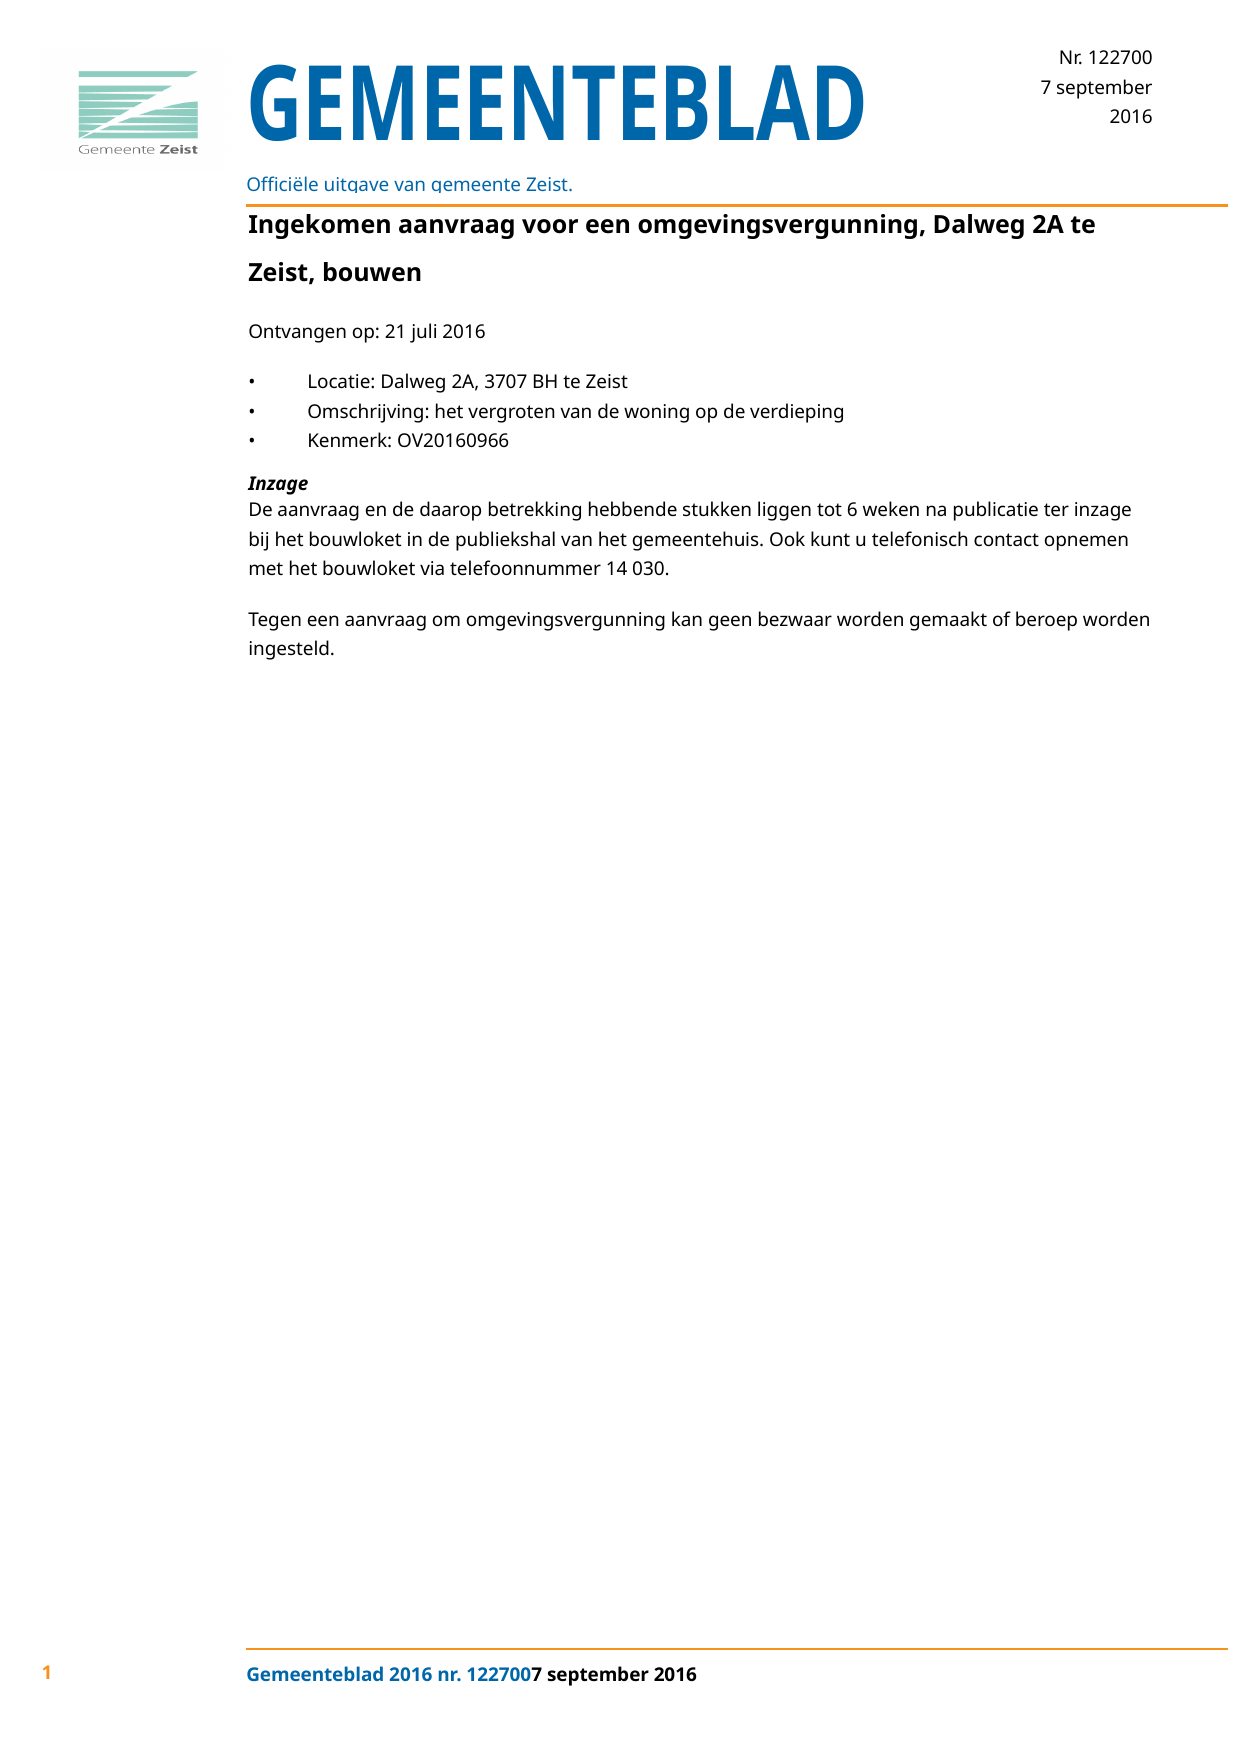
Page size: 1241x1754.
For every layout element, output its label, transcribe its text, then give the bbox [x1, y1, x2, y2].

text Ontvangen op: 21 juli 2016 [248, 318, 1152, 344]
text Tegen een aanvraag om omgevingsvergunning kan geen bezwaar worden gemaakt of beroep worden ingesteld. [248, 606, 1152, 661]
text Inzage [248, 471, 1152, 496]
list Kenmerk: OV20160966 [248, 427, 1152, 453]
list Omschrijving: het vergroten van de woning op de verdieping [248, 398, 1152, 424]
picture [41, 47, 231, 172]
text De aanvraag en de daarop betrekking hebbende stukken liggen tot 6 weken na publicatie ter inzage bij het bouwloket in de publiekshal van het gemeentehuis. Ook kunt u telefonisch contact opnemen met het bouwloket via telefoonnummer 14 030. [248, 496, 1152, 581]
list Locatie: Dalweg 2A, 3707 BH te Zeist [248, 368, 1152, 394]
text Ingekomen aanvraag voor een omgevingsvergunning, Dalweg 2A te Zeist, bouwen [248, 207, 1152, 288]
